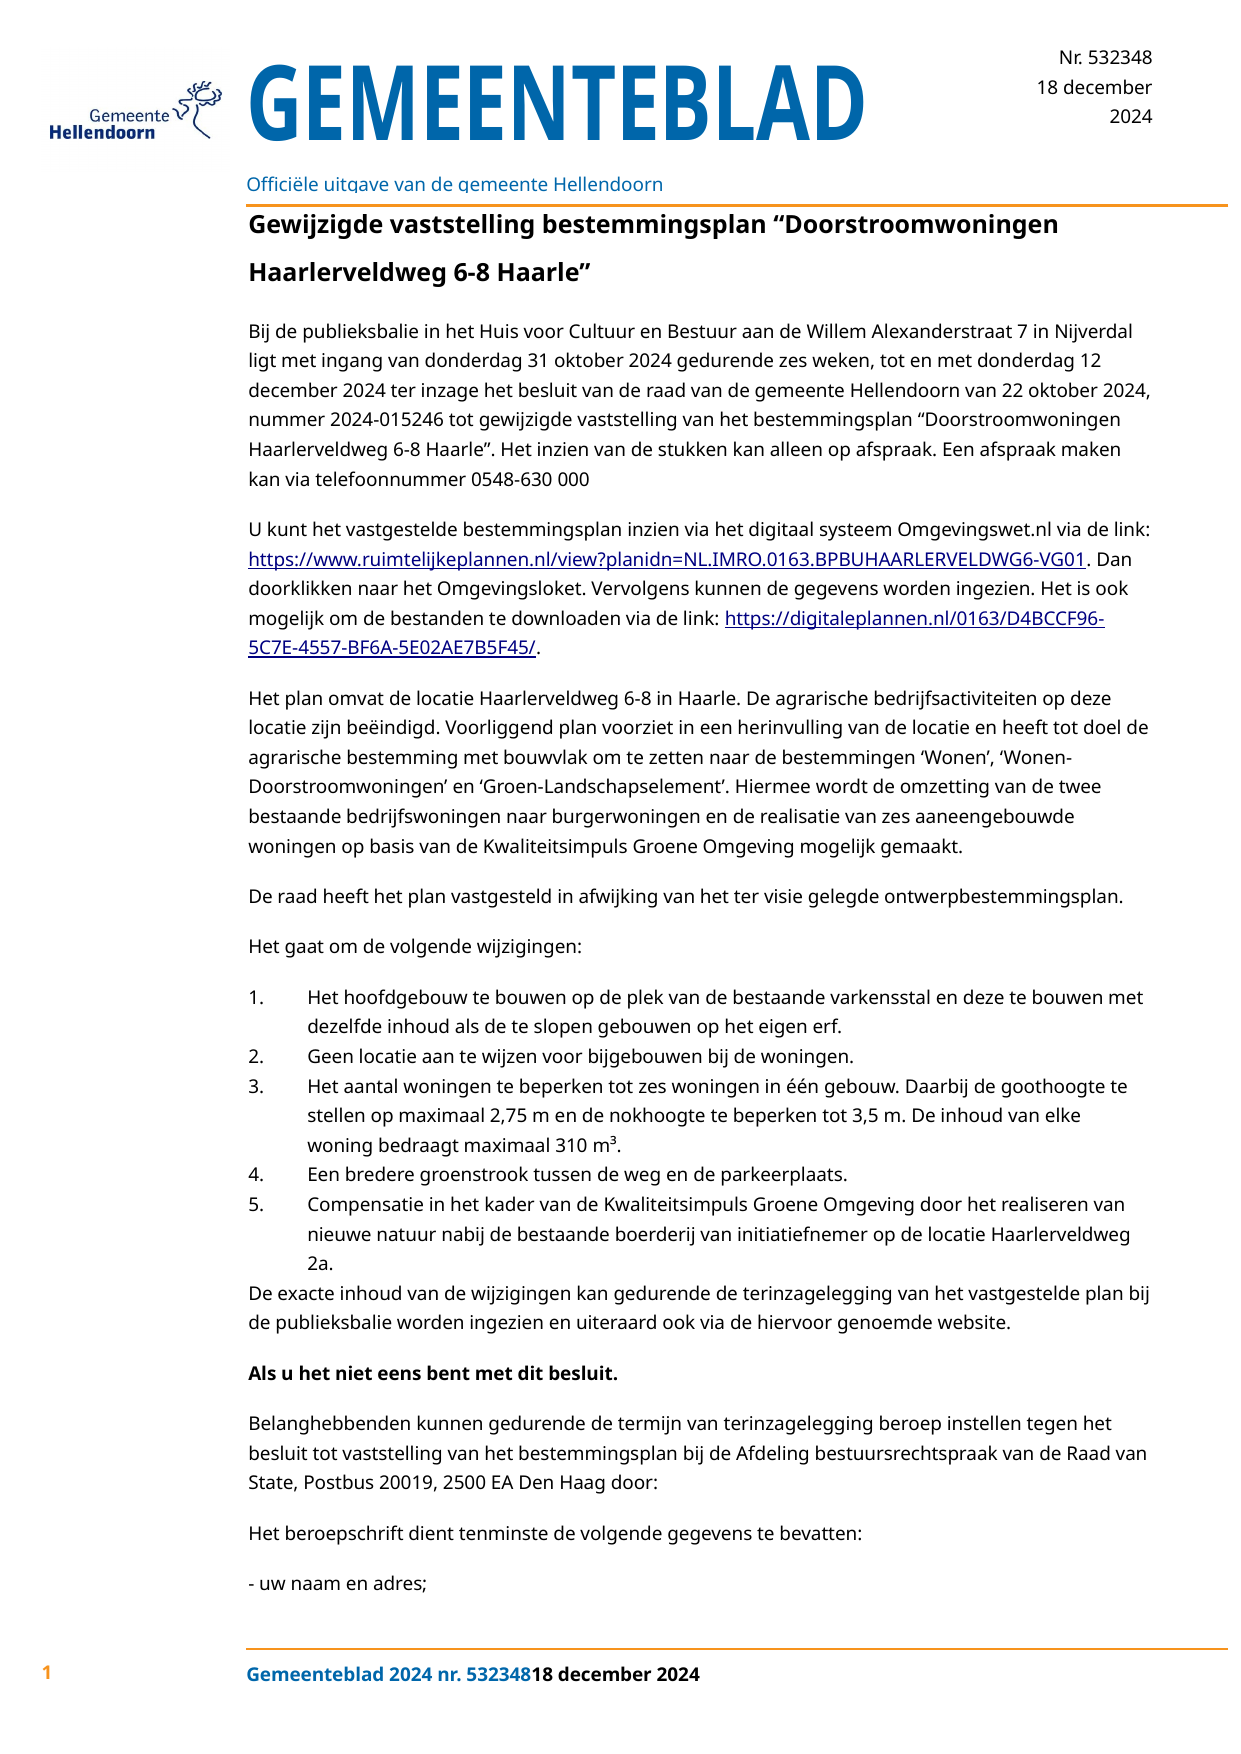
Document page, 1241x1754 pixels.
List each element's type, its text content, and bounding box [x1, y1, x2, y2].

text De raad heeft het plan vastgesteld in afwijking van het ter visie gelegde ontwerpbestemmingsplan. [248, 883, 1152, 909]
text Het gaat om de volgende wijzigingen: [248, 934, 1152, 959]
text Het beroepschrift dient tenminste de volgende gegevens te bevatten: [248, 1520, 1152, 1546]
text Bij de publieksbalie in het Huis voor Cultuur en Bestuur aan de Willem Alexanderstraat 7 in Nijverdal ligt met ingang van donderdag 31 oktober 2024 gedurende zes weken, tot en met donderdag 12 december 2024 ter inzage het besluit van de raad van de gemeente Hellendoorn van 22 oktober 2024, nummer 2024-015246 tot gewijzigde vaststelling van het bestemmingsplan “Doorstroomwoningen Haarlerveldweg 6-8 Haarle”. Het inzien van de stukken kan alleen op afspraak. Een afspraak maken kan via telefoonnummer 0548-630 000 [248, 318, 1152, 492]
text U kunt het vastgestelde bestemmingsplan inzien via het digitaal systeem Omgevingswet.nl via de link: https://www.ruimtelijkeplannen.nl/view?planidn=NL.IMRO.0163.BPBUHAARLERVELDWG6-VG01. Dan doorklikken naar het Omgevingsloket. Vervolgens kunnen de gegevens worden ingezien. Het is ook mogelijk om de bestanden te downloaden via de link: https://digitaleplannen.nl/0163/D4BCCF96-5C7E-4557-BF6A-5E02AE7B5F45/. [248, 516, 1152, 660]
text Het plan omvat de locatie Haarlerveldweg 6-8 in Haarle. De agrarische bedrijfsactiviteiten op deze locatie zijn beëindigd. Voorliggend plan voorziet in een herinvulling van de locatie en heeft tot doel de agrarische bestemming met bouwvlak om te zetten naar de bestemmingen ‘Wonen’, ‘Wonen-Doorstroomwoningen’ en ‘Groen-Landschapselement’. Hiermee wordt de omzetting van de twee bestaande bedrijfswoningen naar burgerwoningen en de realisatie van zes aaneengebouwde woningen op basis van de Kwaliteitsimpuls Groene Omgeving mogelijk gemaakt. [248, 685, 1152, 859]
text Als u het niet eens bent met dit besluit. [248, 1360, 1152, 1386]
text Gewijzigde vaststelling bestemmingsplan “Doorstroomwoningen Haarlerveldweg 6-8 Haarle” [248, 207, 1152, 288]
list Het hoofdgebouw te bouwen op de plek van de bestaande varkensstal en deze te bouwen met dezelfde inhoud als de te slopen gebouwen op het eigen erf. [248, 984, 1152, 1039]
text - uw naam en adres; [248, 1570, 1152, 1596]
list Het aantal woningen te beperken tot zes woningen in één gebouw. Daarbij de goothoogte te stellen op maximaal 2,75 m en de nokhoogte te beperken tot 3,5 m. De inhoud van elke woning bedraagt maximaal 310 m³. [248, 1073, 1152, 1158]
text De exacte inhoud van de wijzigingen kan gedurende de terinzagelegging van het vastgestelde plan bij de publieksbalie worden ingezien en uiteraard ook via de hiervoor genoemde website. [248, 1280, 1152, 1335]
picture [41, 47, 231, 172]
list Geen locatie aan te wijzen voor bijgebouwen bij de woningen. [248, 1043, 1152, 1069]
list Compensatie in het kader van de Kwaliteitsimpuls Groene Omgeving door het realiseren van nieuwe natuur nabij de bestaande boerderij van initiatiefnemer op de locatie Haarlerveldweg 2a. [248, 1191, 1152, 1276]
list Een bredere groenstrook tussen de weg en de parkeerplaats. [248, 1162, 1152, 1187]
text Belanghebbenden kunnen gedurende de termijn van terinzagelegging beroep instellen tegen het besluit tot vaststelling van het bestemmingsplan bij de Afdeling bestuursrechtspraak van de Raad van State, Postbus 20019, 2500 EA Den Haag door: [248, 1410, 1152, 1495]
